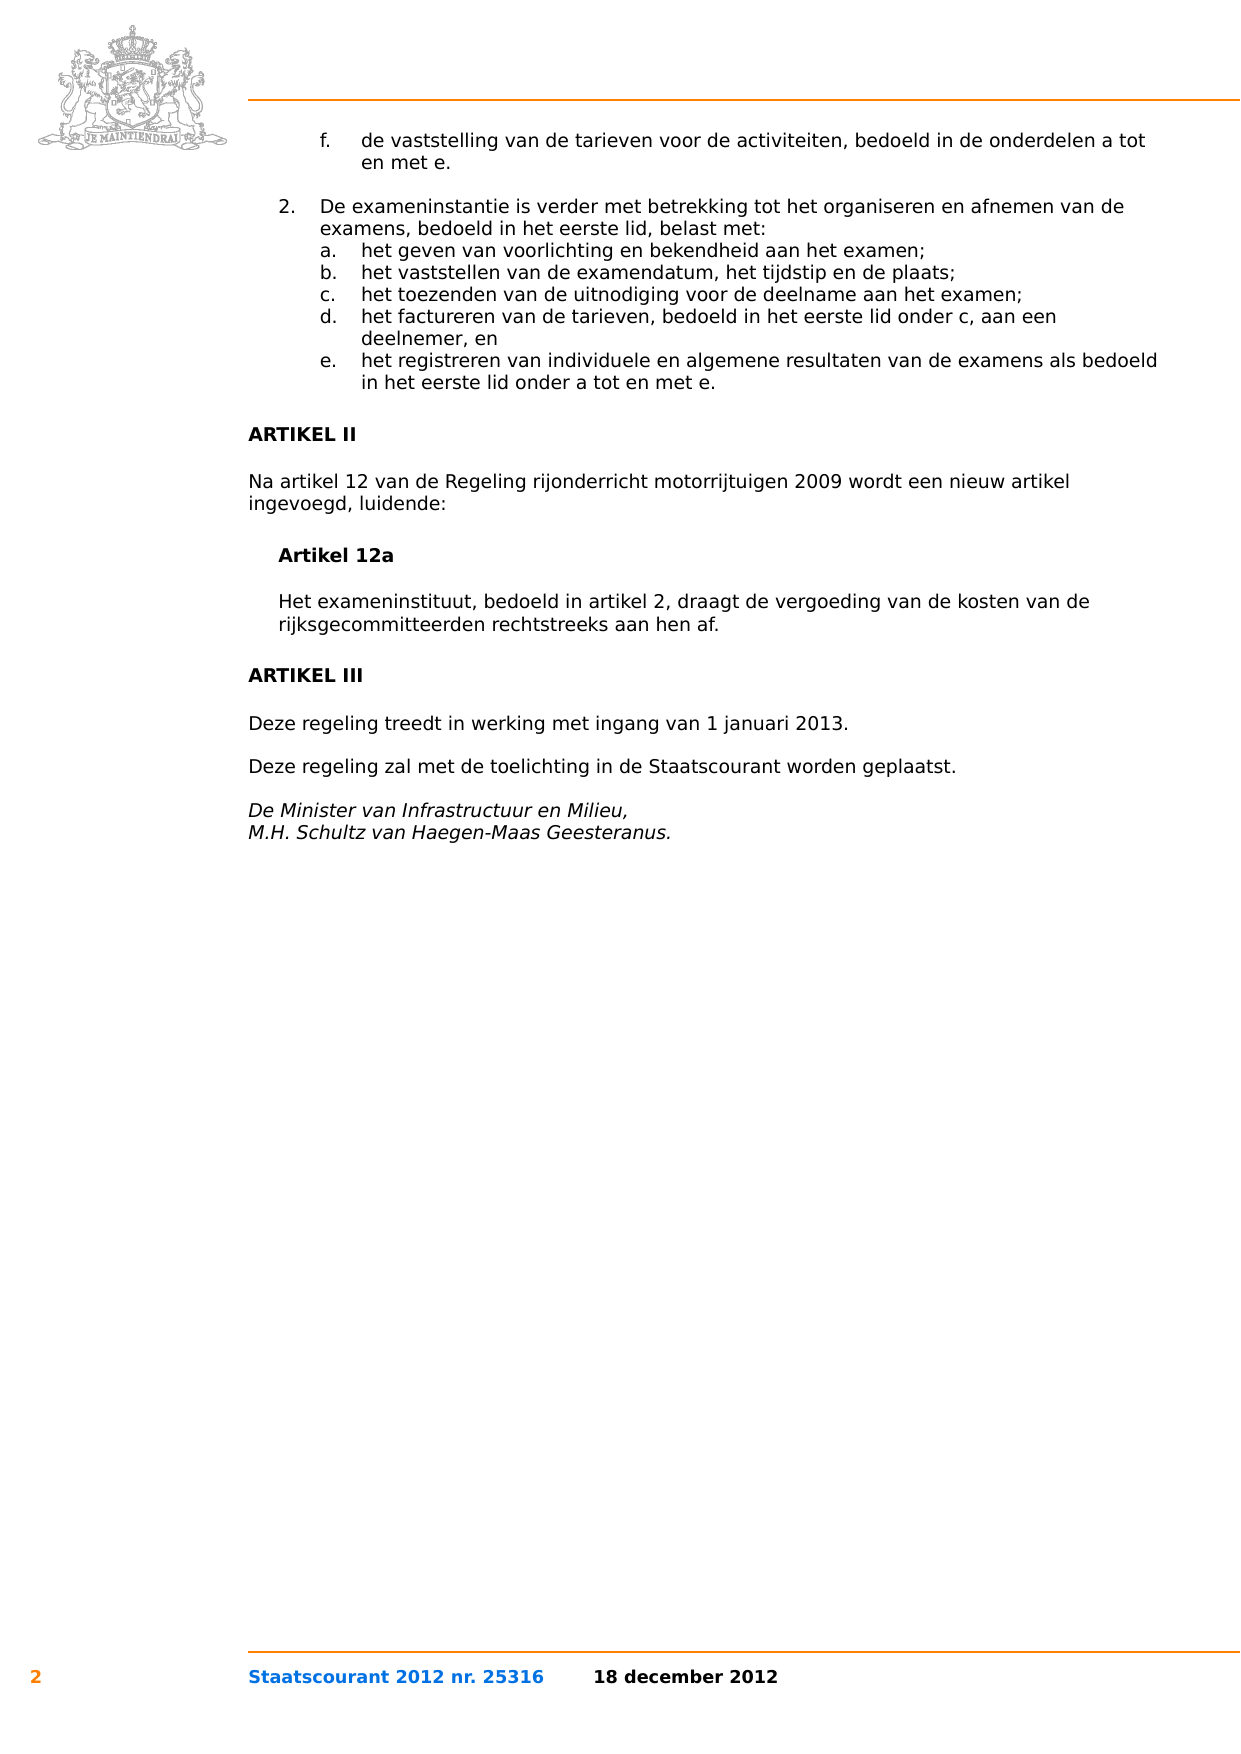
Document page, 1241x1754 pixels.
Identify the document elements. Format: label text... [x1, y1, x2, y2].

text f. de vaststelling van de tarieven voor de activiteiten, bedoeld in de onderdelen a tot en met e. [319, 130, 1163, 174]
text d. het factureren van de tarieven, bedoeld in het eerste lid onder c, aan een deelnemer, en [319, 306, 1163, 349]
subtitle ARTIKEL III [248, 665, 1163, 687]
text Na artikel 12 van de Regeling rijonderricht motorrijtuigen 2009 wordt een nieuw artikel ingevoegd, luidende: [248, 471, 1163, 514]
text De Minister van Infrastructuur en Milieu, M.H. Schultz van Haegen-Maas Geesteranus. [248, 800, 1163, 844]
text Deze regeling zal met de toelichting in de Staatscourant worden geplaatst. [248, 756, 1163, 778]
text Het exameninstituut, bedoeld in artikel 2, draagt de vergoeding van de kosten van de rijksgecommitteerden rechtstreeks aan hen af. [278, 591, 1163, 635]
text e. het registreren van individuele en algemene resultaten van de examens als bedoeld in het eerste lid onder a tot en met e. [319, 349, 1163, 393]
text Deze regeling treedt in werking met ingang van 1 januari 2013. [248, 712, 1163, 734]
text 2. De exameninstantie is verder met betrekking tot het organiseren en afnemen van de examens, bedoeld in het eerste lid, belast met: [278, 196, 1163, 240]
text a. het geven van voorlichting en bekendheid aan het examen; [319, 240, 1163, 262]
subtitle ARTIKEL II [248, 423, 1163, 446]
text b. het vaststellen van de examendatum, het tijdstip en de plaats; [319, 262, 1163, 284]
subtitle Artikel 12a [278, 544, 1163, 566]
picture [38, 25, 227, 150]
text c. het toezenden van de uitnodiging voor de deelname aan het examen; [319, 284, 1163, 306]
